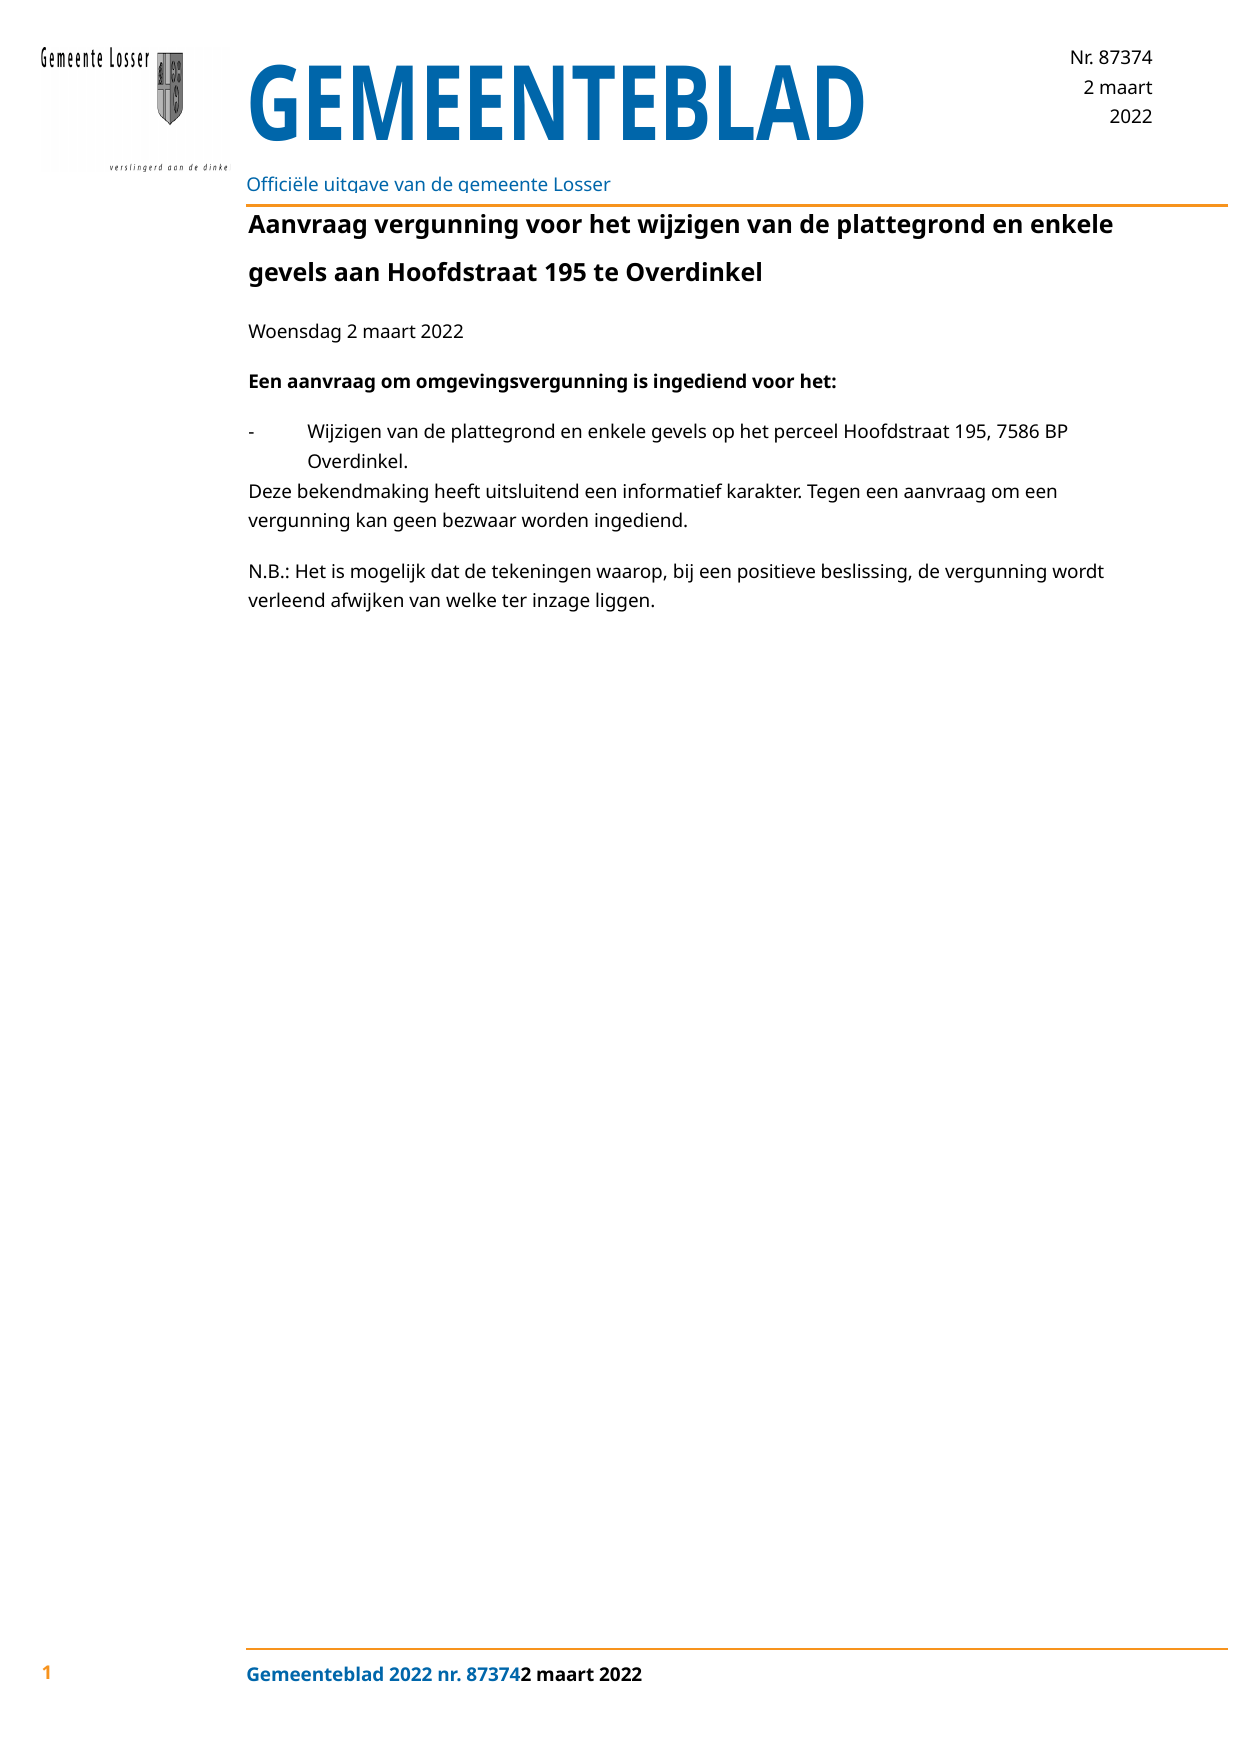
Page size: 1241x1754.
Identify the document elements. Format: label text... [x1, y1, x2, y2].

text Aanvraag vergunning voor het wijzigen van de plattegrond en enkele gevels aan Hoofdstraat 195 te Overdinkel [248, 207, 1152, 288]
text Een aanvraag om omgevingsvergunning is ingediend voor het: [248, 368, 1152, 394]
list Wijzigen van de plattegrond en enkele gevels op het perceel Hoofdstraat 195, 7586 BP Overdinkel. [248, 419, 1152, 474]
text Deze bekendmaking heeft uitsluitend een informatief karakter. Tegen een aanvraag om een vergunning kan geen bezwaar worden ingediend. [248, 478, 1152, 533]
picture [41, 47, 231, 172]
text Woensdag 2 maart 2022 [248, 318, 1152, 344]
text N.B.: Het is mogelijk dat de tekeningen waarop, bij een positieve beslissing, de vergunning wordt verleend afwijken van welke ter inzage liggen. [248, 558, 1152, 613]
